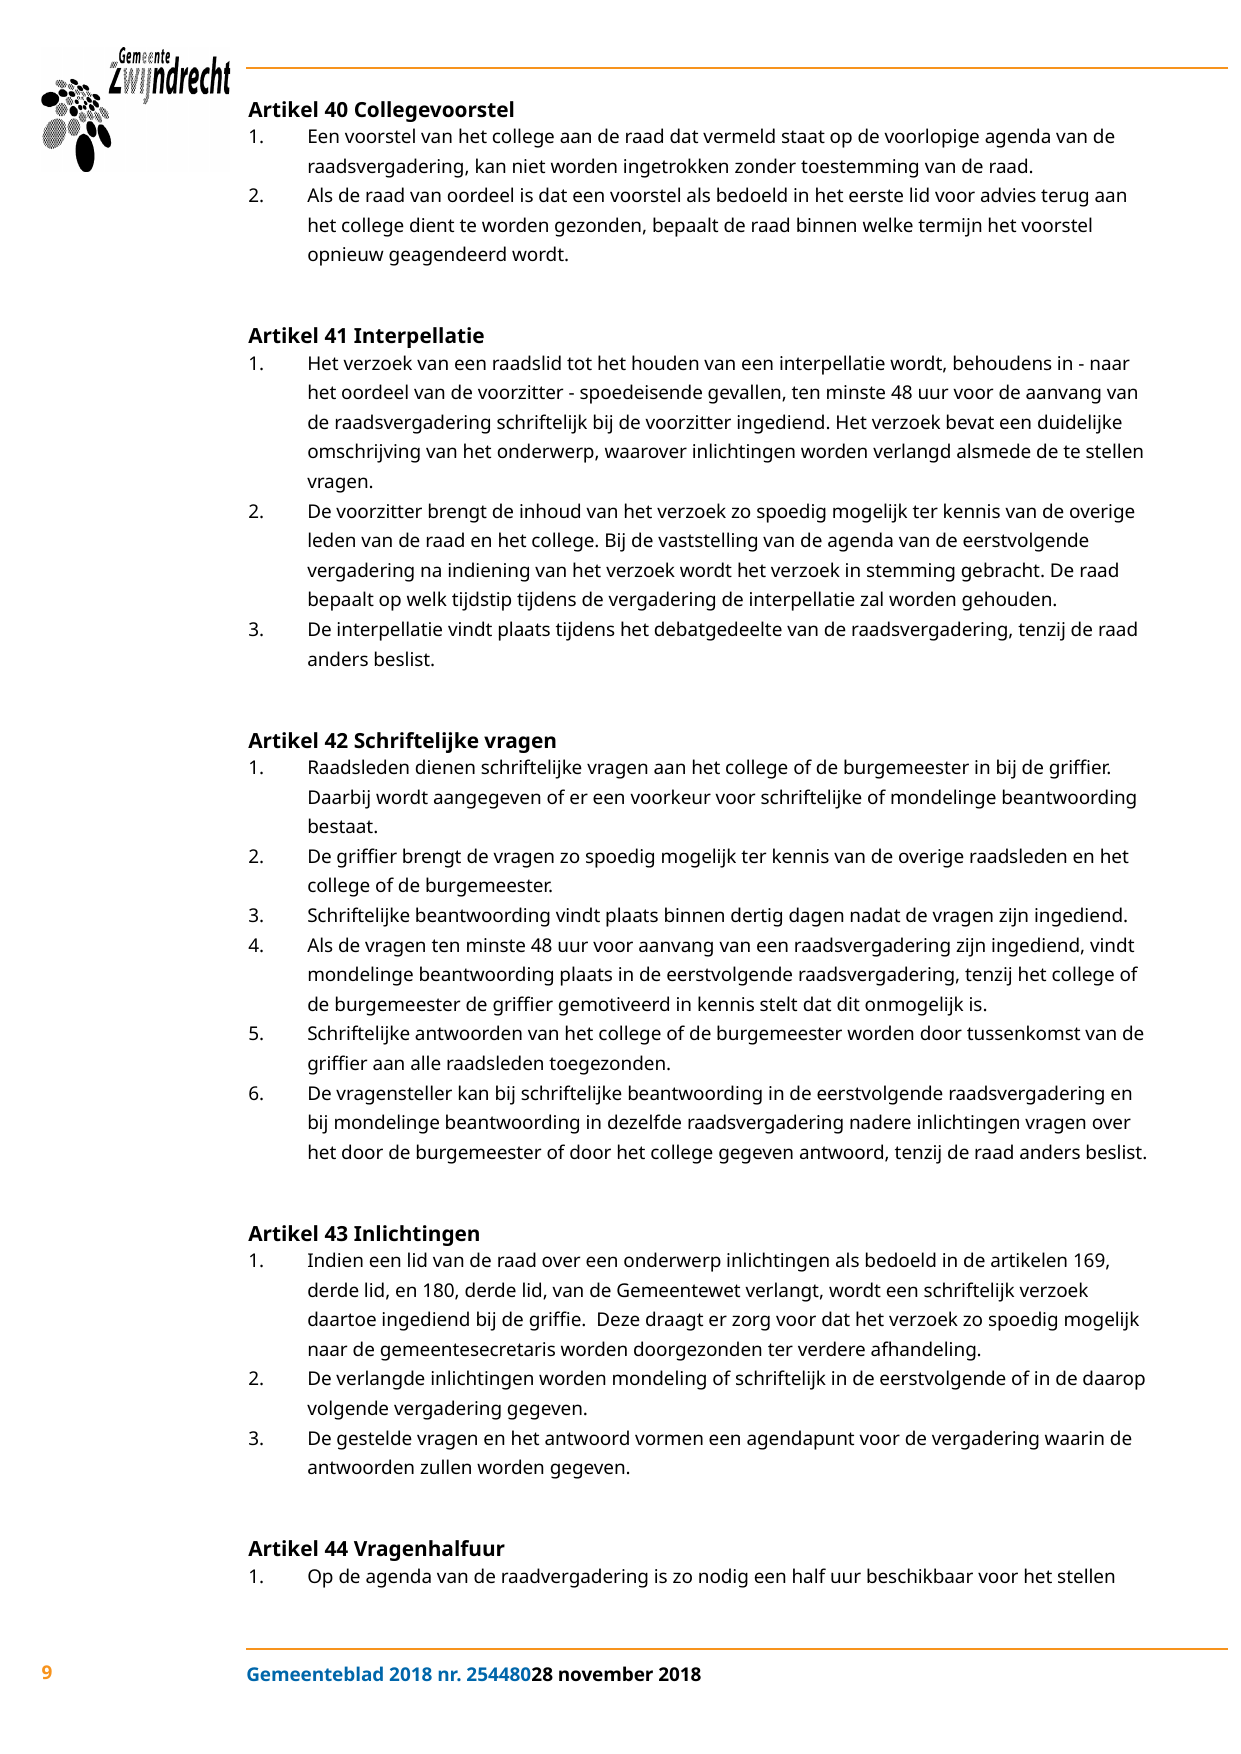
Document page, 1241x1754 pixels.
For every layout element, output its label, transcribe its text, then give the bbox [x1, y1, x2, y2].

text Artikel 42 Schriftelijke vragen [248, 726, 1152, 754]
list De gestelde vragen en het antwoord vormen een agendapunt voor de vergadering waarin de antwoorden zullen worden gegeven. [248, 1425, 1152, 1480]
text Artikel 41 Interpellatie [248, 322, 1152, 350]
list Indien een lid van de raad over een onderwerp inlichtingen als bedoeld in de artikelen 169, derde lid, en 180, derde lid, van de Gemeentewet verlangt, wordt een schriftelijk verzoek daartoe ingediend bij de griffie. Deze draagt er zorg voor dat het verzoek zo spoedig mogelijk naar de gemeentesecretaris worden doorgezonden ter verdere afhandeling. [248, 1247, 1152, 1362]
list Schriftelijke beantwoording vindt plaats binnen dertig dagen nadat de vragen zijn ingediend. [248, 902, 1152, 928]
text Artikel 43 Inlichtingen [248, 1219, 1152, 1247]
list Raadsleden dienen schriftelijke vragen aan het college of de burgemeester in bij de griffier. Daarbij wordt aangegeven of er een voorkeur voor schriftelijke of mondelinge beantwoording bestaat. [248, 754, 1152, 839]
list De voorzitter brengt de inhoud van het verzoek zo spoedig mogelijk ter kennis van de overige leden van de raad en het college. Bij de vaststelling van de agenda van de eerstvolgende vergadering na indiening van het verzoek wordt het verzoek in stemming gebracht. De raad bepaalt op welk tijdstip tijdens de vergadering de interpellatie zal worden gehouden. [248, 498, 1152, 612]
list Een voorstel van het college aan de raad dat vermeld staat op de voorlopige agenda van de raadsvergadering, kan niet worden ingetrokken zonder toestemming van de raad. [248, 123, 1152, 178]
text Artikel 44 Vragenhalfuur [248, 1534, 1152, 1563]
list De interpellatie vindt plaats tijdens het debatgedeelte van de raadsvergadering, tenzij de raad anders beslist. [248, 616, 1152, 672]
list Het verzoek van een raadslid tot het houden van een interpellatie wordt, behoudens in - naar het oordeel van de voorzitter - spoedeisende gevallen, ten minste 48 uur voor de aanvang van de raadsvergadering schriftelijk bij de voorzitter ingediend. Het verzoek bevat een duidelijke omschrijving van het onderwerp, waarover inlichtingen worden verlangd alsmede de te stellen vragen. [248, 350, 1152, 494]
list De vragensteller kan bij schriftelijke beantwoording in de eerstvolgende raadsvergadering en bij mondelinge beantwoording in dezelfde raadsvergadering nadere inlichtingen vragen over het door de burgemeester of door het college gegeven antwoord, tenzij de raad anders beslist. [248, 1080, 1152, 1164]
list Schriftelijke antwoorden van het college of de burgemeester worden door tussenkomst van de griffier aan alle raadsleden toegezonden. [248, 1021, 1152, 1076]
list De griffier brengt de vragen zo spoedig mogelijk ter kennis van de overige raadsleden en het college of de burgemeester. [248, 843, 1152, 898]
list De verlangde inlichtingen worden mondeling of schriftelijk in de eerstvolgende of in de daarop volgende vergadering gegeven. [248, 1366, 1152, 1421]
picture [41, 47, 231, 172]
text Artikel 40 Collegevoorstel [248, 95, 1152, 123]
list Als de vragen ten minste 48 uur voor aanvang van een raadsvergadering zijn ingediend, vindt mondelinge beantwoording plaats in de eerstvolgende raadsvergadering, tenzij het college of de burgemeester de griffier gemotiveerd in kennis stelt dat dit onmogelijk is. [248, 932, 1152, 1017]
list Op de agenda van de raadvergadering is zo nodig een half uur beschikbaar voor het stellen [248, 1563, 1152, 1588]
list Als de raad van oordeel is dat een voorstel als bedoeld in het eerste lid voor advies terug aan het college dient te worden gezonden, bepaalt de raad binnen welke termijn het voorstel opnieuw geagendeerd wordt. [248, 182, 1152, 267]
